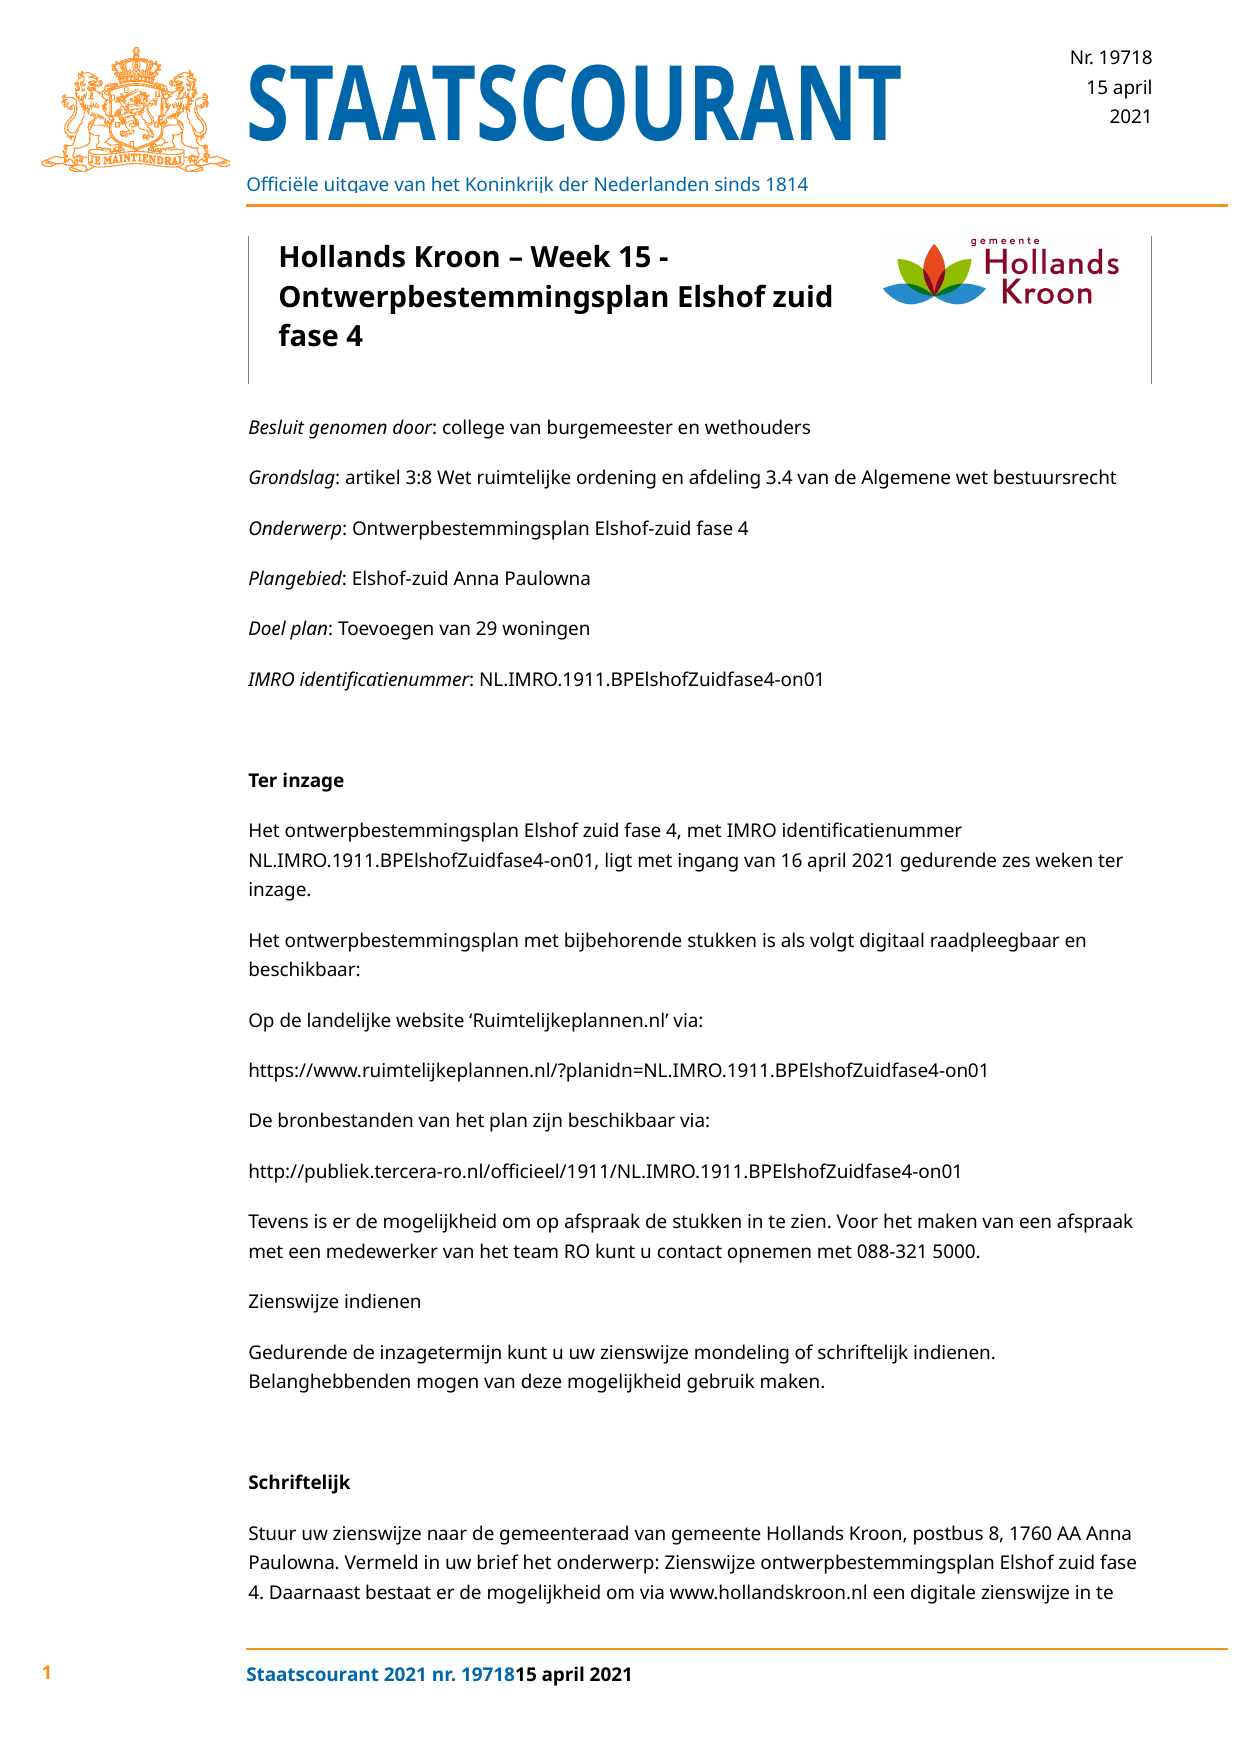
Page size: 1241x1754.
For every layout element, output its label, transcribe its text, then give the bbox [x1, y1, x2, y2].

text Schriftelijk [248, 1469, 1152, 1495]
text Gedurende de inzagetermijn kunt u uw zienswijze mondeling of schriftelijk indienen. Belanghebbenden mogen van deze mogelijkheid gebruik maken. [248, 1339, 1152, 1394]
text Besluit genomen door: college van burgemeester en wethouders [248, 414, 1152, 440]
text Het ontwerpbestemmingsplan met bijbehorende stukken is als volgt digitaal raadpleegbaar en beschikbaar: [248, 927, 1152, 982]
text Op de landelijke website ‘Ruimtelijkeplannen.nl’ via: [248, 1007, 1152, 1033]
text https://www.ruimtelijkeplannen.nl/?planidn=NL.IMRO.1911.BPElshofZuidfase4-on01 [248, 1057, 1152, 1083]
picture [882, 236, 1119, 305]
text Tevens is er de mogelijkheid om op afspraak de stukken in te zien. Voor het maken van een afspraak met een medewerker van het team RO kunt u contact opnemen met 088-321 5000. [248, 1208, 1152, 1264]
picture [41, 47, 231, 172]
text Zienswijze indienen [248, 1288, 1152, 1314]
text Ter inzage [248, 767, 1152, 793]
table_header Hollands Kroon – Week 15 - Ontwerpbestemmingsplan Elshof zuid fase 4 [249, 236, 850, 384]
text Plangebied: Elshof-zuid Anna Paulowna [248, 565, 1152, 591]
text Het ontwerpbestemmingsplan Elshof zuid fase 4, met IMRO identificatienummer NL.IMRO.1911.BPElshofZuidfase4-on01, ligt met ingang van 16 april 2021 gedurende zes weken ter inzage. [248, 817, 1152, 902]
text IMRO identificatienummer: NL.IMRO.1911.BPElshofZuidfase4-on01 [248, 666, 1152, 692]
text Grondslag: artikel 3:8 Wet ruimtelijke ordening en afdeling 3.4 van de Algemene wet bestuursrecht [248, 464, 1152, 490]
text Onderwerp: Ontwerpbestemmingsplan Elshof-zuid fase 4 [248, 515, 1152, 541]
text http://publiek.tercera-ro.nl/officieel/1911/NL.IMRO.1911.BPElshofZuidfase4-on01 [248, 1158, 1152, 1184]
text Stuur uw zienswijze naar de gemeenteraad van gemeente Hollands Kroon, postbus 8, 1760 AA Anna Paulowna. Vermeld in uw brief het onderwerp: Zienswijze ontwerpbestemmingsplan Elshof zuid fase 4. Daarnaast bestaat er de mogelijkheid om via www.hollandskroon.nl een digitale zienswijze in te [248, 1520, 1152, 1605]
text De bronbestanden van het plan zijn beschikbaar via: [248, 1108, 1152, 1133]
text Doel plan: Toevoegen van 29 woningen [248, 616, 1152, 641]
table_header [850, 236, 1151, 384]
